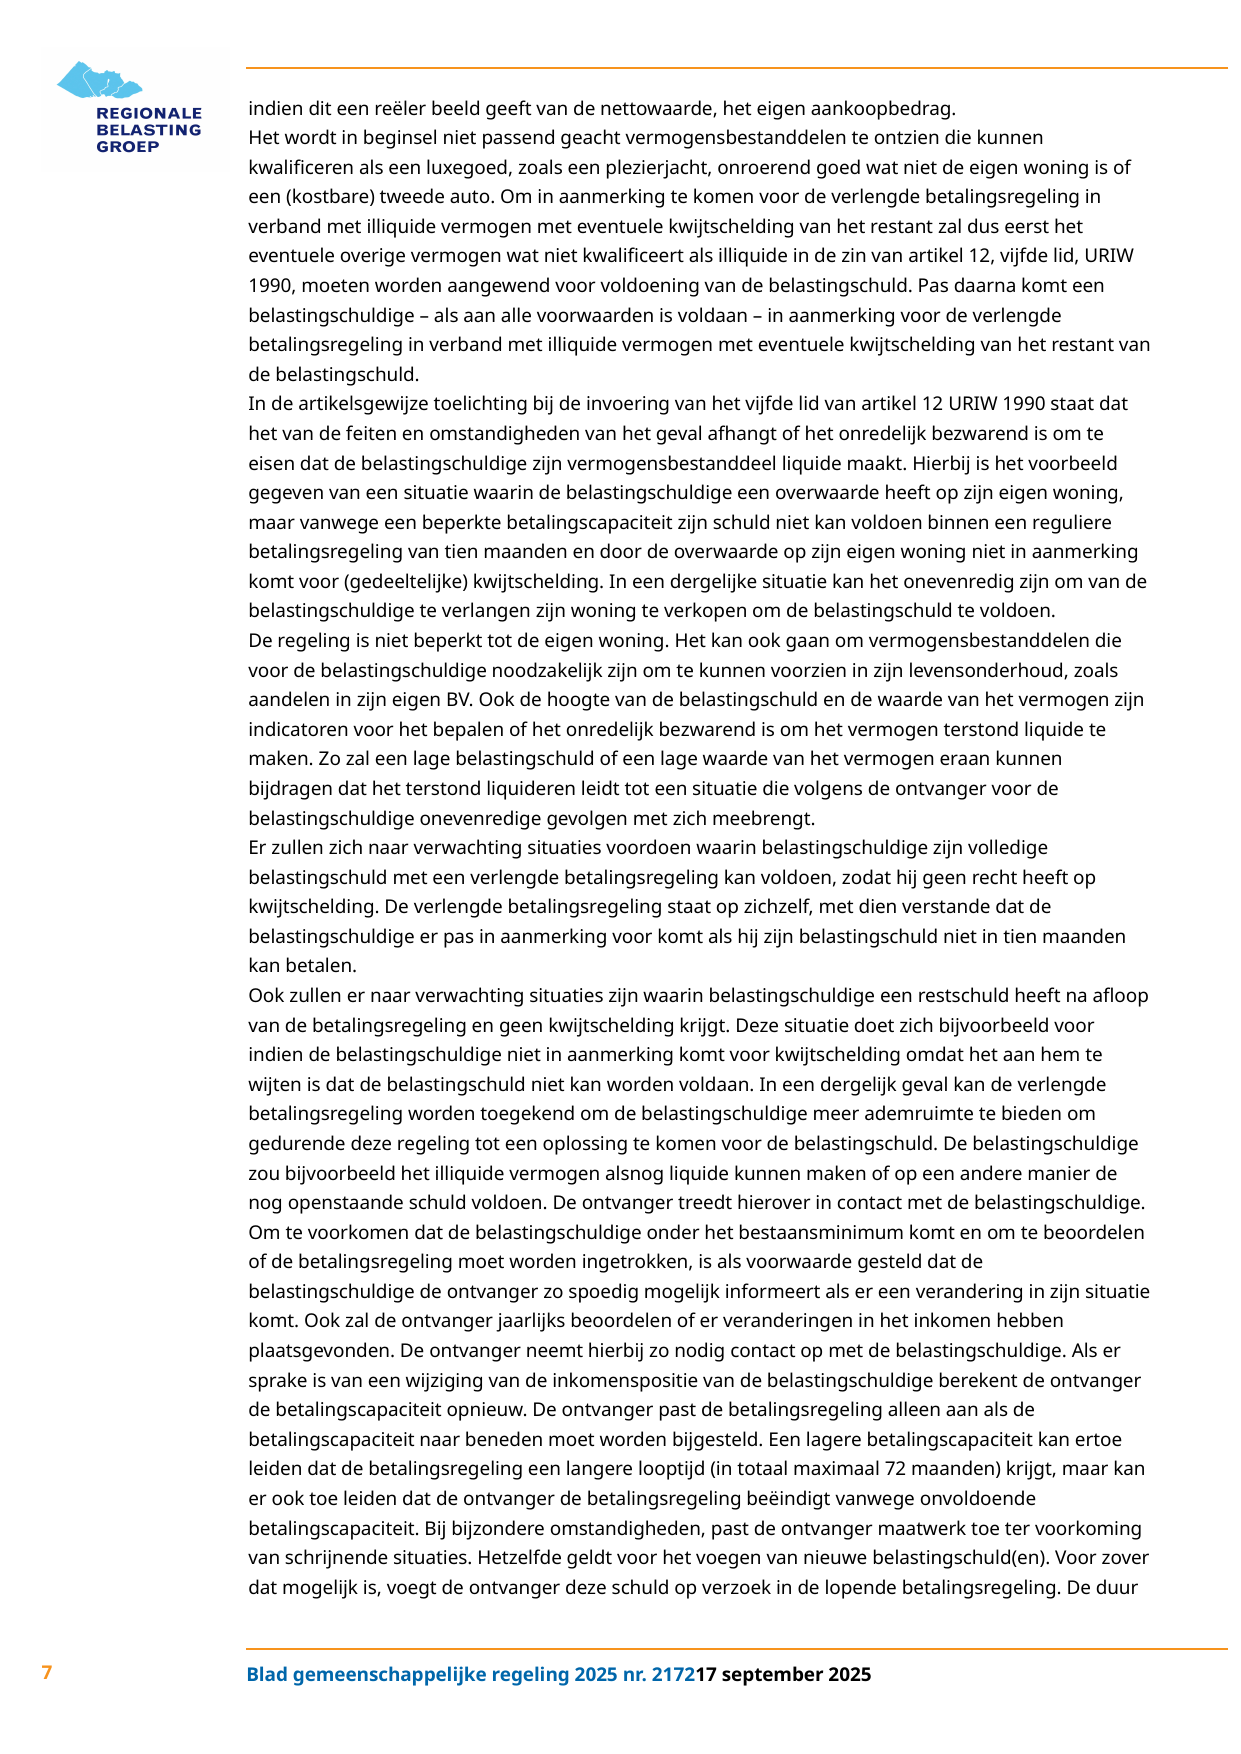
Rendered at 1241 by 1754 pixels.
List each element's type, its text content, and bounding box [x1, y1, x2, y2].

text Ook zullen er naar verwachting situaties zijn waarin belastingschuldige een restschuld heeft na afloop van de betalingsregeling en geen kwijtschelding krijgt. Deze situatie doet zich bijvoorbeeld voor indien de belastingschuldige niet in aanmerking komt voor kwijtschelding omdat het aan hem te wijten is dat de belastingschuld niet kan worden voldaan. In een dergelijk geval kan de verlengde betalingsregeling worden toegekend om de belastingschuldige meer ademruimte te bieden om gedurende deze regeling tot een oplossing te komen voor de belastingschuld. De belastingschuldige zou bijvoorbeeld het illiquide vermogen alsnog liquide kunnen maken of op een andere manier de nog openstaande schuld voldoen. De ontvanger treedt hierover in contact met de belastingschuldige. [248, 982, 1152, 1215]
text De regeling is niet beperkt tot de eigen woning. Het kan ook gaan om vermogensbestanddelen die voor de belastingschuldige noodzakelijk zijn om te kunnen voorzien in zijn levensonderhoud, zoals aandelen in zijn eigen BV. Ook de hoogte van de belastingschuld en de waarde van het vermogen zijn indicatoren voor het bepalen of het onredelijk bezwarend is om het vermogen terstond liquide te maken. Zo zal een lage belastingschuld of een lage waarde van het vermogen eraan kunnen bijdragen dat het terstond liquideren leidt tot een situatie die volgens de ontvanger voor de belastingschuldige onevenredige gevolgen met zich meebrengt. [248, 627, 1152, 831]
text Er zullen zich naar verwachting situaties voordoen waarin belastingschuldige zijn volledige belastingschuld met een verlengde betalingsregeling kan voldoen, zodat hij geen recht heeft op kwijtschelding. De verlengde betalingsregeling staat op zichzelf, met dien verstande dat de belastingschuldige er pas in aanmerking voor komt als hij zijn belastingschuld niet in tien maanden kan betalen. [248, 834, 1152, 978]
picture [41, 47, 231, 172]
text Om te voorkomen dat de belastingschuldige onder het bestaansminimum komt en om te beoordelen of de betalingsregeling moet worden ingetrokken, is als voorwaarde gesteld dat de belastingschuldige de ontvanger zo spoedig mogelijk informeert als er een verandering in zijn situatie komt. Ook zal de ontvanger jaarlijks beoordelen of er veranderingen in het inkomen hebben plaatsgevonden. De ontvanger neemt hierbij zo nodig contact op met de belastingschuldige. Als er sprake is van een wijziging van de inkomenspositie van de belastingschuldige berekent de ontvanger de betalingscapaciteit opnieuw. De ontvanger past de betalingsregeling alleen aan als de betalingscapaciteit naar beneden moet worden bijgesteld. Een lagere betalingscapaciteit kan ertoe leiden dat de betalingsregeling een langere looptijd (in totaal maximaal 72 maanden) krijgt, maar kan er ook toe leiden dat de ontvanger de betalingsregeling beëindigt vanwege onvoldoende betalingscapaciteit. Bij bijzondere omstandigheden, past de ontvanger maatwerk toe ter voorkoming van schrijnende situaties. Hetzelfde geldt voor het voegen van nieuwe belastingschuld(en). Voor zover dat mogelijk is, voegt de ontvanger deze schuld op verzoek in de lopende betalingsregeling. De duur [248, 1219, 1152, 1600]
text Het wordt in beginsel niet passend geacht vermogensbestanddelen te ontzien die kunnen kwalificeren als een luxegoed, zoals een plezierjacht, onroerend goed wat niet de eigen woning is of een (kostbare) tweede auto. Om in aanmerking te komen voor de verlengde betalingsregeling in verband met illiquide vermogen met eventuele kwijtschelding van het restant zal dus eerst het eventuele overige vermogen wat niet kwalificeert als illiquide in de zin van artikel 12, vijfde lid, URIW 1990, moeten worden aangewend voor voldoening van de belastingschuld. Pas daarna komt een belastingschuldige – als aan alle voorwaarden is voldaan – in aanmerking voor de verlengde betalingsregeling in verband met illiquide vermogen met eventuele kwijtschelding van het restant van de belastingschuld. [248, 124, 1152, 387]
text indien dit een reëler beeld geeft van de nettowaarde, het eigen aankoopbedrag. [248, 95, 1152, 121]
text In de artikelsgewijze toelichting bij de invoering van het vijfde lid van artikel 12 URIW 1990 staat dat het van de feiten en omstandigheden van het geval afhangt of het onredelijk bezwarend is om te eisen dat de belastingschuldige zijn vermogensbestanddeel liquide maakt. Hierbij is het voorbeeld gegeven van een situatie waarin de belastingschuldige een overwaarde heeft op zijn eigen woning, maar vanwege een beperkte betalingscapaciteit zijn schuld niet kan voldoen binnen een reguliere betalingsregeling van tien maanden en door de overwaarde op zijn eigen woning niet in aanmerking komt voor (gedeeltelijke) kwijtschelding. In een dergelijke situatie kan het onevenredig zijn om van de belastingschuldige te verlangen zijn woning te verkopen om de belastingschuld te voldoen. [248, 391, 1152, 623]
